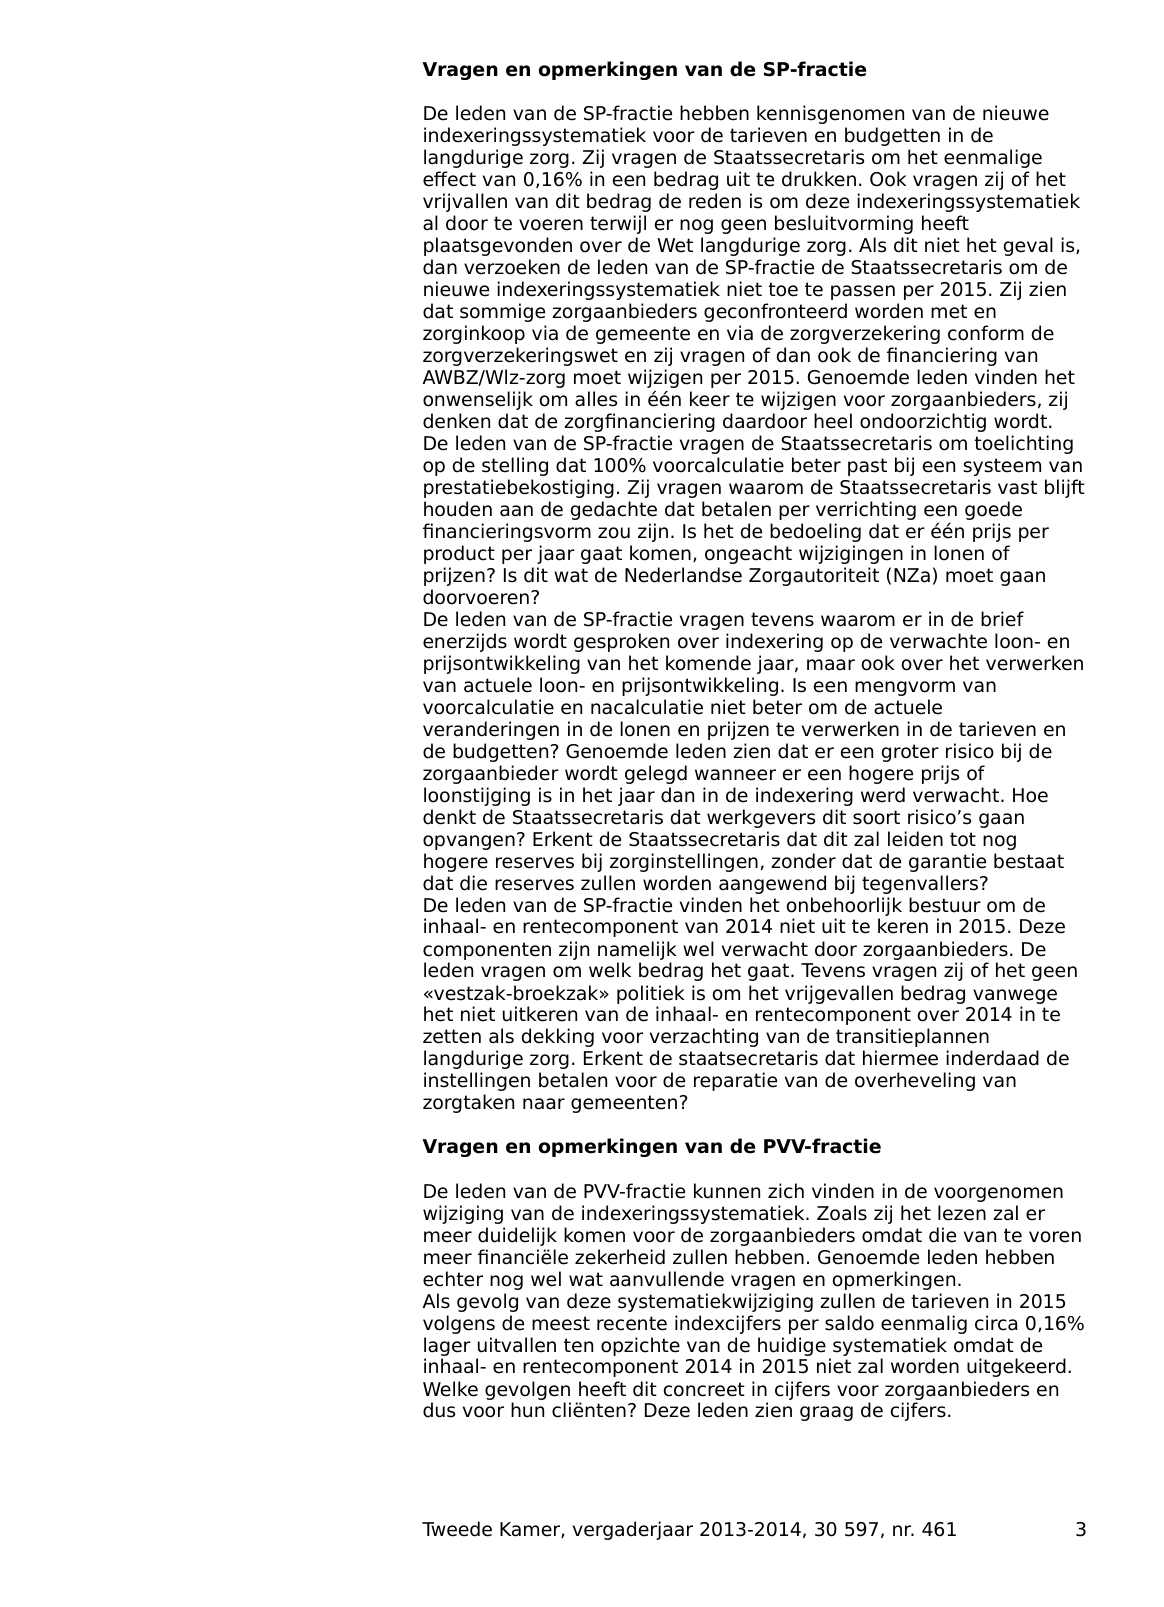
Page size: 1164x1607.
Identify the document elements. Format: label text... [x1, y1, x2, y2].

text De leden van de SP-fractie vragen de Staatssecretaris om toelichting op de stelling dat 100% voorcalculatie beter past bij een systeem van prestatiebekostiging. Zij vragen waarom de Staatssecretaris vast blijft houden aan de gedachte dat betalen per verrichting een goede financieringsvorm zou zijn. Is het de bedoeling dat er één prijs per product per jaar gaat komen, ongeacht wijzigingen in lonen of prijzen? Is dit wat de Nederlandse Zorgautoriteit (NZa) moet gaan doorvoeren? [422, 433, 1087, 609]
text De leden van de SP-fractie vinden het onbehoorlijk bestuur om de inhaal- en rentecomponent van 2014 niet uit te keren in 2015. Deze componenten zijn namelijk wel verwacht door zorgaanbieders. De leden vragen om welk bedrag het gaat. Tevens vragen zij of het geen «vestzak-broekzak» politiek is om het vrijgevallen bedrag vanwege het niet uitkeren van de inhaal- en rentecomponent over 2014 in te zetten als dekking voor verzachting van de transitieplannen langdurige zorg. Erkent de staatsecretaris dat hiermee inderdaad de instellingen betalen voor de reparatie van de overheveling van zorgtaken naar gemeenten? [422, 894, 1087, 1114]
subtitle Vragen en opmerkingen van de SP-fractie [422, 59, 1087, 81]
text Als gevolg van deze systematiekwijziging zullen de tarieven in 2015 volgens de meest recente indexcijfers per saldo eenmalig circa 0,16% lager uitvallen ten opzichte van de huidige systematiek omdat de inhaal- en rentecomponent 2014 in 2015 niet zal worden uitgekeerd. Welke gevolgen heeft dit concreet in cijfers voor zorgaanbieders en dus voor hun cliënten? Deze leden zien graag de cijfers. [422, 1291, 1087, 1422]
subtitle Vragen en opmerkingen van de PVV-fractie [422, 1136, 1087, 1158]
text De leden van de SP-fractie vragen tevens waarom er in de brief enerzijds wordt gesproken over indexering op de verwachte loon- en prijsontwikkeling van het komende jaar, maar ook over het verwerken van actuele loon- en prijsontwikkeling. Is een mengvorm van voorcalculatie en nacalculatie niet beter om de actuele veranderingen in de lonen en prijzen te verwerken in de tarieven en de budgetten? Genoemde leden zien dat er een groter risico bij de zorgaanbieder wordt gelegd wanneer er een hogere prijs of loonstijging is in het jaar dan in de indexering werd verwacht. Hoe denkt de Staatssecretaris dat werkgevers dit soort risico’s gaan opvangen? Erkent de Staatssecretaris dat dit zal leiden tot nog hogere reserves bij zorginstellingen, zonder dat de garantie bestaat dat die reserves zullen worden aangewend bij tegenvallers? [422, 609, 1087, 894]
text De leden van de PVV-fractie kunnen zich vinden in de voorgenomen wijziging van de indexeringssystematiek. Zoals zij het lezen zal er meer duidelijk komen voor de zorgaanbieders omdat die van te voren meer financiële zekerheid zullen hebben. Genoemde leden hebben echter nog wel wat aanvullende vragen en opmerkingen. [422, 1181, 1087, 1291]
text De leden van de SP-fractie hebben kennisgenomen van de nieuwe indexeringssystematiek voor de tarieven en budgetten in de langdurige zorg. Zij vragen de Staatssecretaris om het eenmalige effect van 0,16% in een bedrag uit te drukken. Ook vragen zij of het vrijvallen van dit bedrag de reden is om deze indexeringssystematiek al door te voeren terwijl er nog geen besluitvorming heeft plaatsgevonden over de Wet langdurige zorg. Als dit niet het geval is, dan verzoeken de leden van de SP-fractie de Staatssecretaris om de nieuwe indexeringssystematiek niet toe te passen per 2015. Zij zien dat sommige zorgaanbieders geconfronteerd worden met en zorginkoop via de gemeente en via de zorgverzekering conform de zorgverzekeringswet en zij vragen of dan ook de financiering van AWBZ/Wlz-zorg moet wijzigen per 2015. Genoemde leden vinden het onwenselijk om alles in één keer te wijzigen voor zorgaanbieders, zij denken dat de zorgfinanciering daardoor heel ondoorzichtig wordt. [422, 103, 1087, 433]
